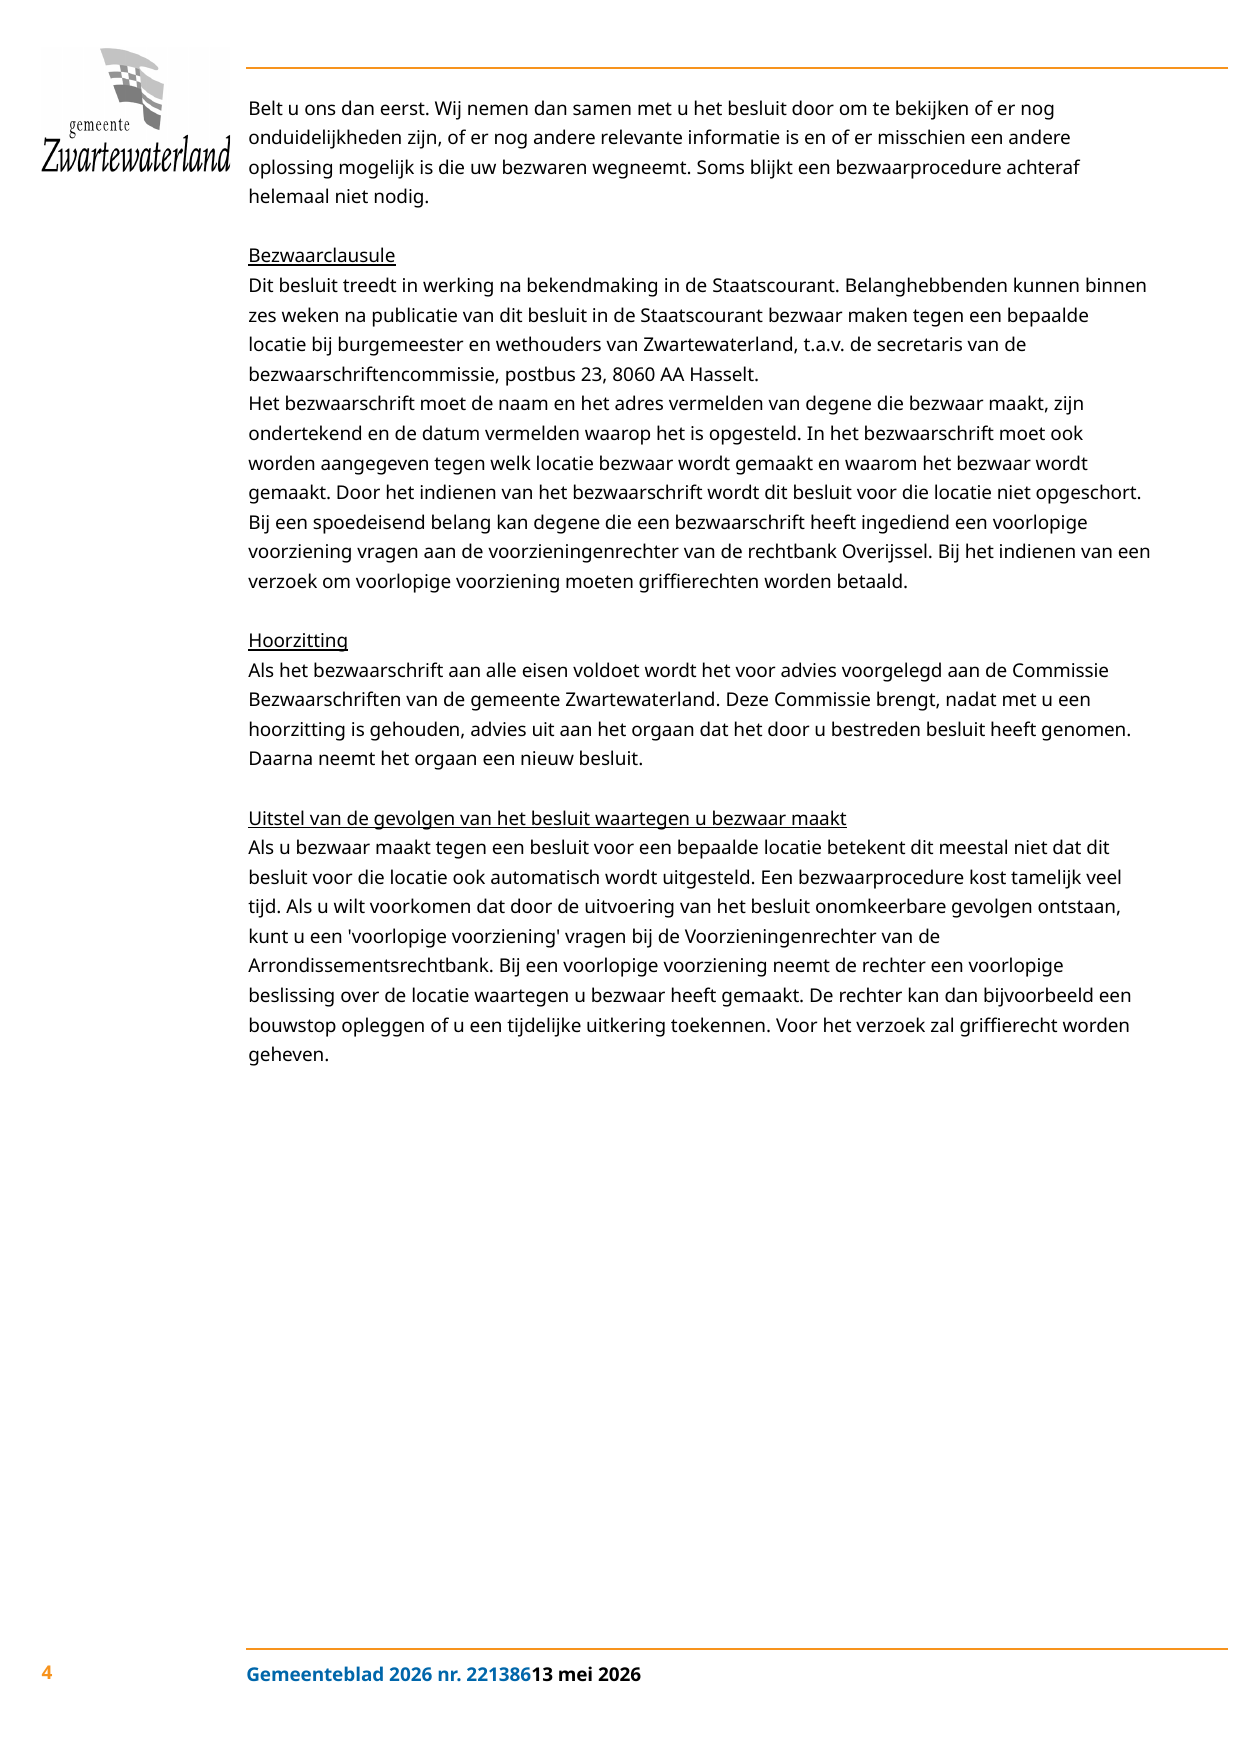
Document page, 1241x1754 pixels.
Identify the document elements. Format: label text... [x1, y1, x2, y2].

text Hoorzitting [248, 627, 1152, 653]
text Het bezwaarschrift moet de naam en het adres vermelden van degene die bezwaar maakt, zijn ondertekend en de datum vermelden waarop het is opgesteld. In het bezwaarschrift moet ook worden aangegeven tegen welk locatie bezwaar wordt gemaakt en waarom het bezwaar wordt gemaakt. Door het indienen van het bezwaarschrift wordt dit besluit voor die locatie niet opgeschort. Bij een spoedeisend belang kan degene die een bezwaarschrift heeft ingediend een voorlopige voorziening vragen aan de voorzieningenrechter van de rechtbank Overijssel. Bij het indienen van een verzoek om voorlopige voorziening moeten griffierechten worden betaald. [248, 391, 1152, 594]
text Als u bezwaar maakt tegen een besluit voor een bepaalde locatie betekent dit meestal niet dat dit besluit voor die locatie ook automatisch wordt uitgesteld. Een bezwaarprocedure kost tamelijk veel tijd. Als u wilt voorkomen dat door de uitvoering van het besluit onomkeerbare gevolgen ontstaan, kunt u een 'voorlopige voorziening' vragen bij de Voorzieningenrechter van de Arrondissementsrechtbank. Bij een voorlopige voorziening neemt de rechter een voorlopige beslissing over de locatie waartegen u bezwaar heeft gemaakt. De rechter kan dan bijvoorbeeld een bouwstop opleggen of u een tijdelijke uitkering toekennen. Voor het verzoek zal griffierecht worden geheven. [248, 834, 1152, 1067]
text Uitstel van de gevolgen van het besluit waartegen u bezwaar maakt [248, 805, 1152, 831]
text Als het bezwaarschrift aan alle eisen voldoet wordt het voor advies voorgelegd aan de Commissie Bezwaarschriften van de gemeente Zwartewaterland. Deze Commissie brengt, nadat met u een hoorzitting is gehouden, advies uit aan het orgaan dat het door u bestreden besluit heeft genomen. Daarna neemt het orgaan een nieuw besluit. [248, 657, 1152, 771]
text Belt u ons dan eerst. Wij nemen dan samen met u het besluit door om te bekijken of er nog onduidelijkheden zijn, of er nog andere relevante informatie is en of er misschien een andere oplossing mogelijk is die uw bezwaren wegneemt. Soms blijkt een bezwaarprocedure achteraf helemaal niet nodig. [248, 95, 1152, 209]
picture [41, 47, 231, 172]
text Dit besluit treedt in werking na bekendmaking in de Staatscourant. Belanghebbenden kunnen binnen zes weken na publicatie van dit besluit in de Staatscourant bezwaar maken tegen een bepaalde locatie bij burgemeester en wethouders van Zwartewaterland, t.a.v. de secretaris van de bezwaarschriftencommissie, postbus 23, 8060 AA Hasselt. [248, 272, 1152, 387]
text Bezwaarclausule [248, 243, 1152, 268]
